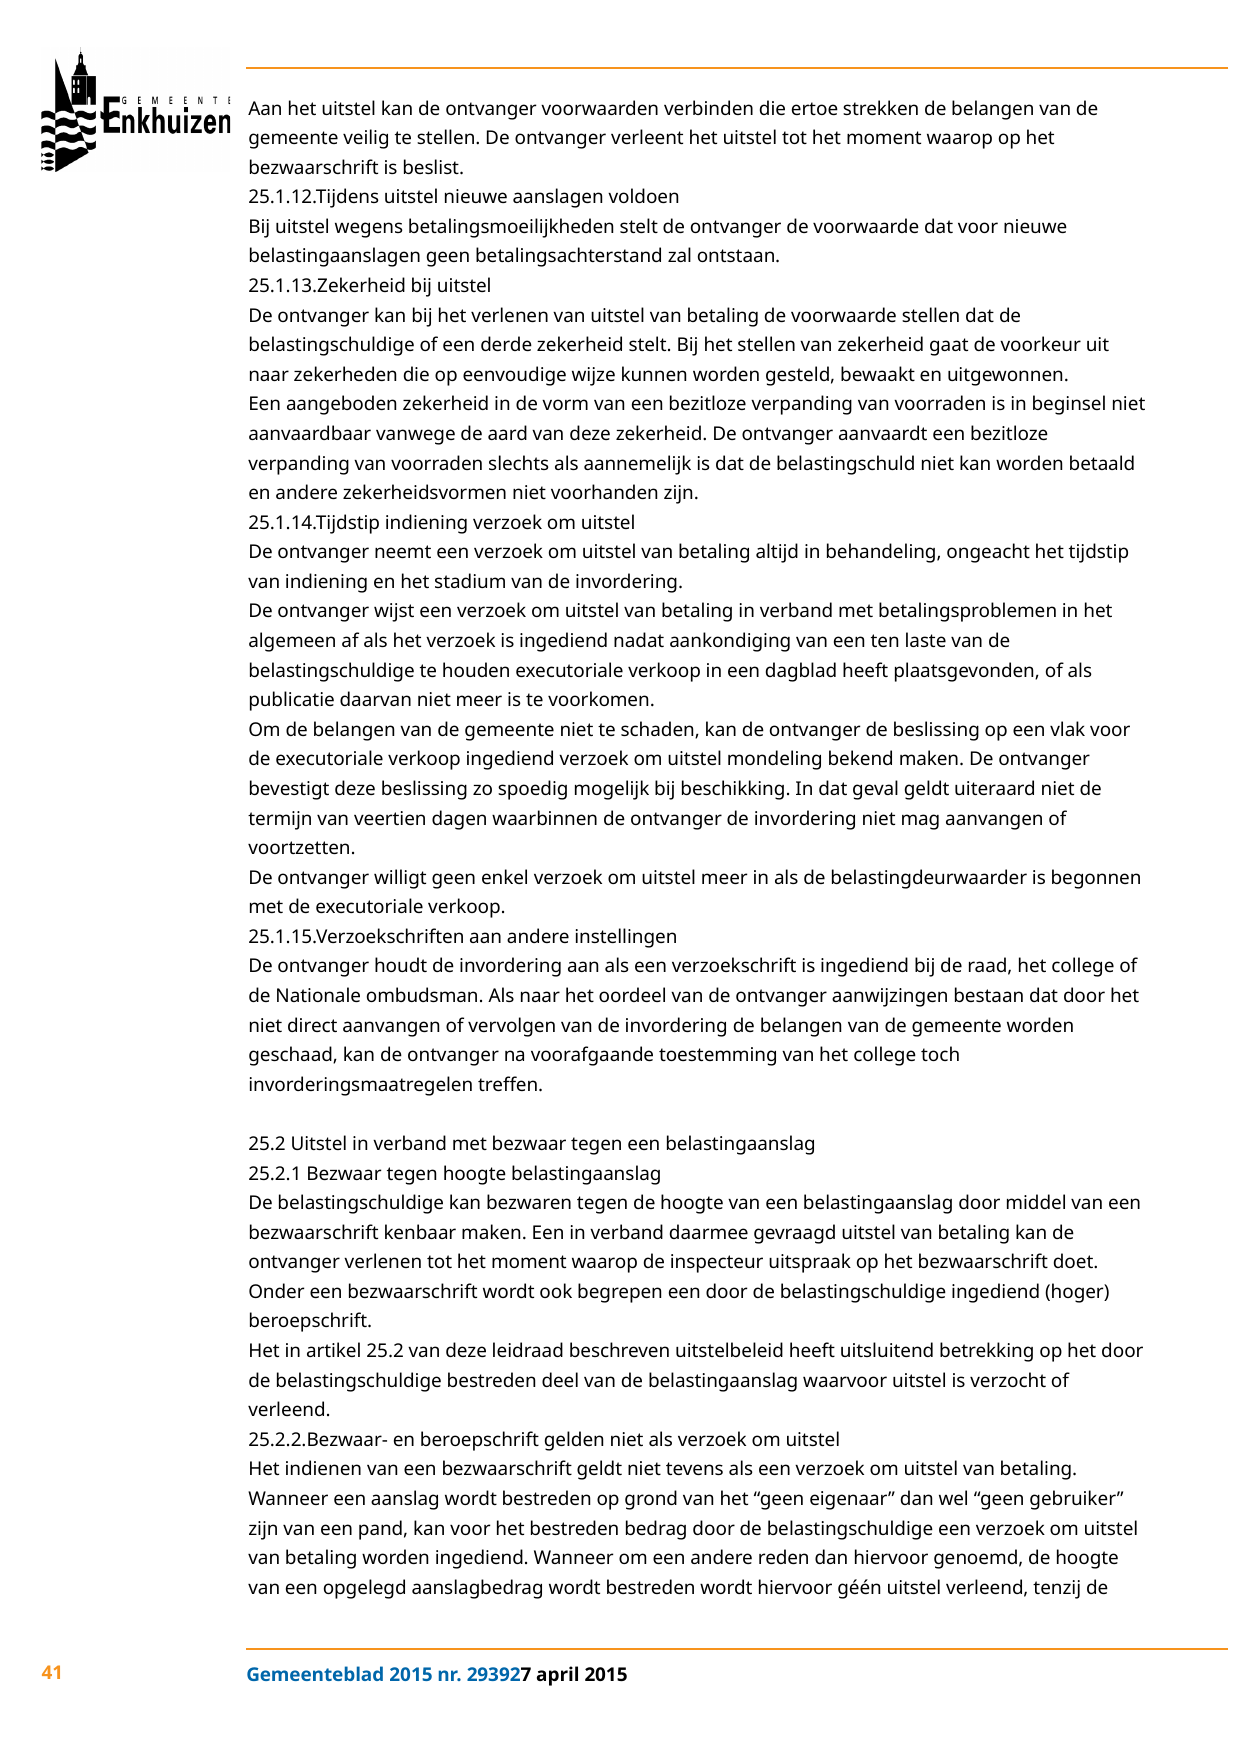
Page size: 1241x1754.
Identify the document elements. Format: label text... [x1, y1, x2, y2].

text Het in artikel 25.2 van deze leidraad beschreven uitstelbeleid heeft uitsluitend betrekking op het door de belastingschuldige bestreden deel van de belastingaanslag waarvoor uitstel is verzocht of verleend. [248, 1337, 1152, 1422]
text De ontvanger neemt een verzoek om uitstel van betaling altijd in behandeling, ongeacht het tijdstip van indiening en het stadium van de invordering. [248, 538, 1152, 594]
text De belastingschuldige kan bezwaren tegen de hoogte van een belastingaanslag door middel van een bezwaarschrift kenbaar maken. Een in verband daarmee gevraagd uitstel van betaling kan de ontvanger verlenen tot het moment waarop de inspecteur uitspraak op het bezwaarschrift doet. Onder een bezwaarschrift wordt ook begrepen een door de belastingschuldige ingediend (hoger) beroepschrift. [248, 1189, 1152, 1333]
text 25.1.12.Tijdens uitstel nieuwe aanslagen voldoen [248, 183, 1152, 209]
text Om de belangen van de gemeente niet te schaden, kan de ontvanger de beslissing op een vlak voor de executoriale verkoop ingediend verzoek om uitstel mondeling bekend maken. De ontvanger bevestigt deze beslissing zo spoedig mogelijk bij beschikking. In dat geval geldt uiteraard niet de termijn van veertien dagen waarbinnen de ontvanger de invordering niet mag aanvangen of voortzetten. [248, 716, 1152, 860]
text Een aangeboden zekerheid in de vorm van een bezitloze verpanding van voorraden is in beginsel niet aanvaardbaar vanwege de aard van deze zekerheid. De ontvanger aanvaardt een bezitloze verpanding van voorraden slechts als aannemelijk is dat de belastingschuld niet kan worden betaald en andere zekerheidsvormen niet voorhanden zijn. [248, 391, 1152, 505]
picture [41, 47, 231, 172]
text 25.2.2.Bezwaar- en beroepschrift gelden niet als verzoek om uitstel [248, 1426, 1152, 1452]
text Bij uitstel wegens betalingsmoeilijkheden stelt de ontvanger de voorwaarde dat voor nieuwe belastingaanslagen geen betalingsachterstand zal ontstaan. [248, 213, 1152, 268]
text 25.2 Uitstel in verband met bezwaar tegen een belastingaanslag [248, 1130, 1152, 1156]
text 25.1.13.Zekerheid bij uitstel [248, 272, 1152, 298]
text De ontvanger kan bij het verlenen van uitstel van betaling de voorwaarde stellen dat de belastingschuldige of een derde zekerheid stelt. Bij het stellen van zekerheid gaat de voorkeur uit naar zekerheden die op eenvoudige wijze kunnen worden gesteld, bewaakt en uitgewonnen. [248, 302, 1152, 387]
text 25.1.14.Tijdstip indiening verzoek om uitstel [248, 509, 1152, 535]
text De ontvanger wijst een verzoek om uitstel van betaling in verband met betalingsproblemen in het algemeen af als het verzoek is ingediend nadat aankondiging van een ten laste van de belastingschuldige te houden executoriale verkoop in een dagblad heeft plaatsgevonden, of als publicatie daarvan niet meer is te voorkomen. [248, 598, 1152, 712]
text Aan het uitstel kan de ontvanger voorwaarden verbinden die ertoe strekken de belangen van de gemeente veilig te stellen. De ontvanger verleent het uitstel tot het moment waarop op het bezwaarschrift is beslist. [248, 95, 1152, 180]
text 25.2.1 Bezwaar tegen hoogte belastingaanslag [248, 1160, 1152, 1186]
text Het indienen van een bezwaarschrift geldt niet tevens als een verzoek om uitstel van betaling. Wanneer een aanslag wordt bestreden op grond van het “geen eigenaar” dan wel “geen gebruiker” zijn van een pand, kan voor het bestreden bedrag door de belastingschuldige een verzoek om uitstel van betaling worden ingediend. Wanneer om een andere reden dan hiervoor genoemd, de hoogte van een opgelegd aanslagbedrag wordt bestreden wordt hiervoor géén uitstel verleend, tenzij de [248, 1456, 1152, 1600]
text De ontvanger willigt geen enkel verzoek om uitstel meer in als de belastingdeurwaarder is begonnen met de executoriale verkoop. [248, 864, 1152, 919]
text De ontvanger houdt de invordering aan als een verzoekschrift is ingediend bij de raad, het college of de Nationale ombudsman. Als naar het oordeel van de ontvanger aanwijzingen bestaan dat door het niet direct aanvangen of vervolgen van de invordering de belangen van de gemeente worden geschaad, kan de ontvanger na voorafgaande toestemming van het college toch invorderingsmaatregelen treffen. [248, 953, 1152, 1097]
text 25.1.15.Verzoekschriften aan andere instellingen [248, 923, 1152, 949]
